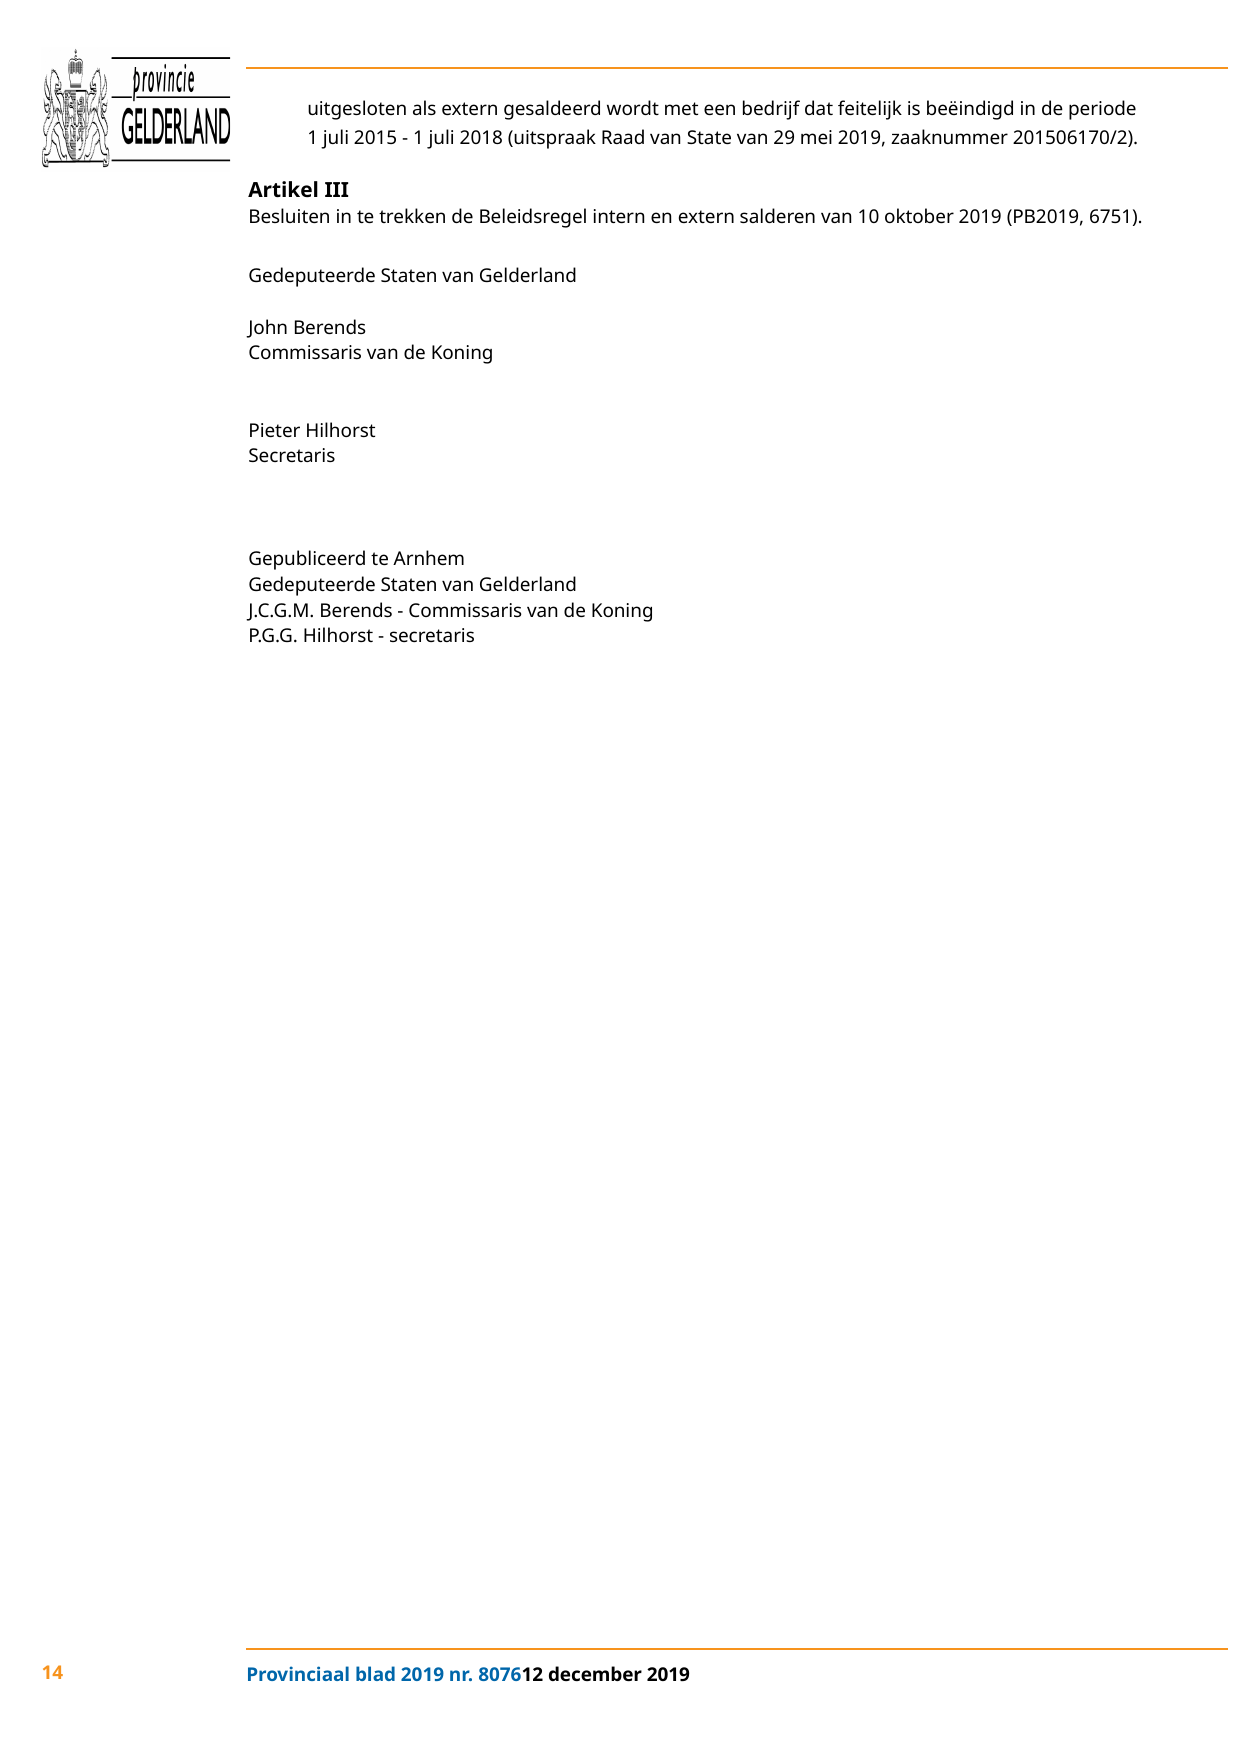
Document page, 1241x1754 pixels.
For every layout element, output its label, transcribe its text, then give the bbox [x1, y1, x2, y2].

text John Berends [248, 314, 1152, 339]
text J.C.G.M. Berends - Commissaris van de Koning [248, 597, 1152, 623]
text Besluiten in te trekken de Beleidsregel intern en extern salderen van 10 oktober 2019 (PB2019, 6751). [248, 203, 1152, 229]
text Gedeputeerde Staten van Gelderland [248, 571, 1152, 597]
text Secretaris [248, 442, 1152, 468]
text Artikel III [248, 175, 1152, 203]
text Commissaris van de Koning [248, 339, 1152, 365]
text Pieter Hilhorst [248, 417, 1152, 442]
text Gedeputeerde Staten van Gelderland [248, 262, 1152, 288]
text P.G.G. Hilhorst - secretaris [248, 623, 1152, 648]
list uitgesloten als extern gesaldeerd wordt met een bedrijf dat feitelijk is beëindigd in de periode 1 juli 2015 - 1 juli 2018 (uitspraak Raad van State van 29 mei 2019, zaaknummer 201506170/2). [248, 95, 1152, 150]
picture [41, 47, 231, 172]
text Gepubliceerd te Arnhem [248, 545, 1152, 571]
